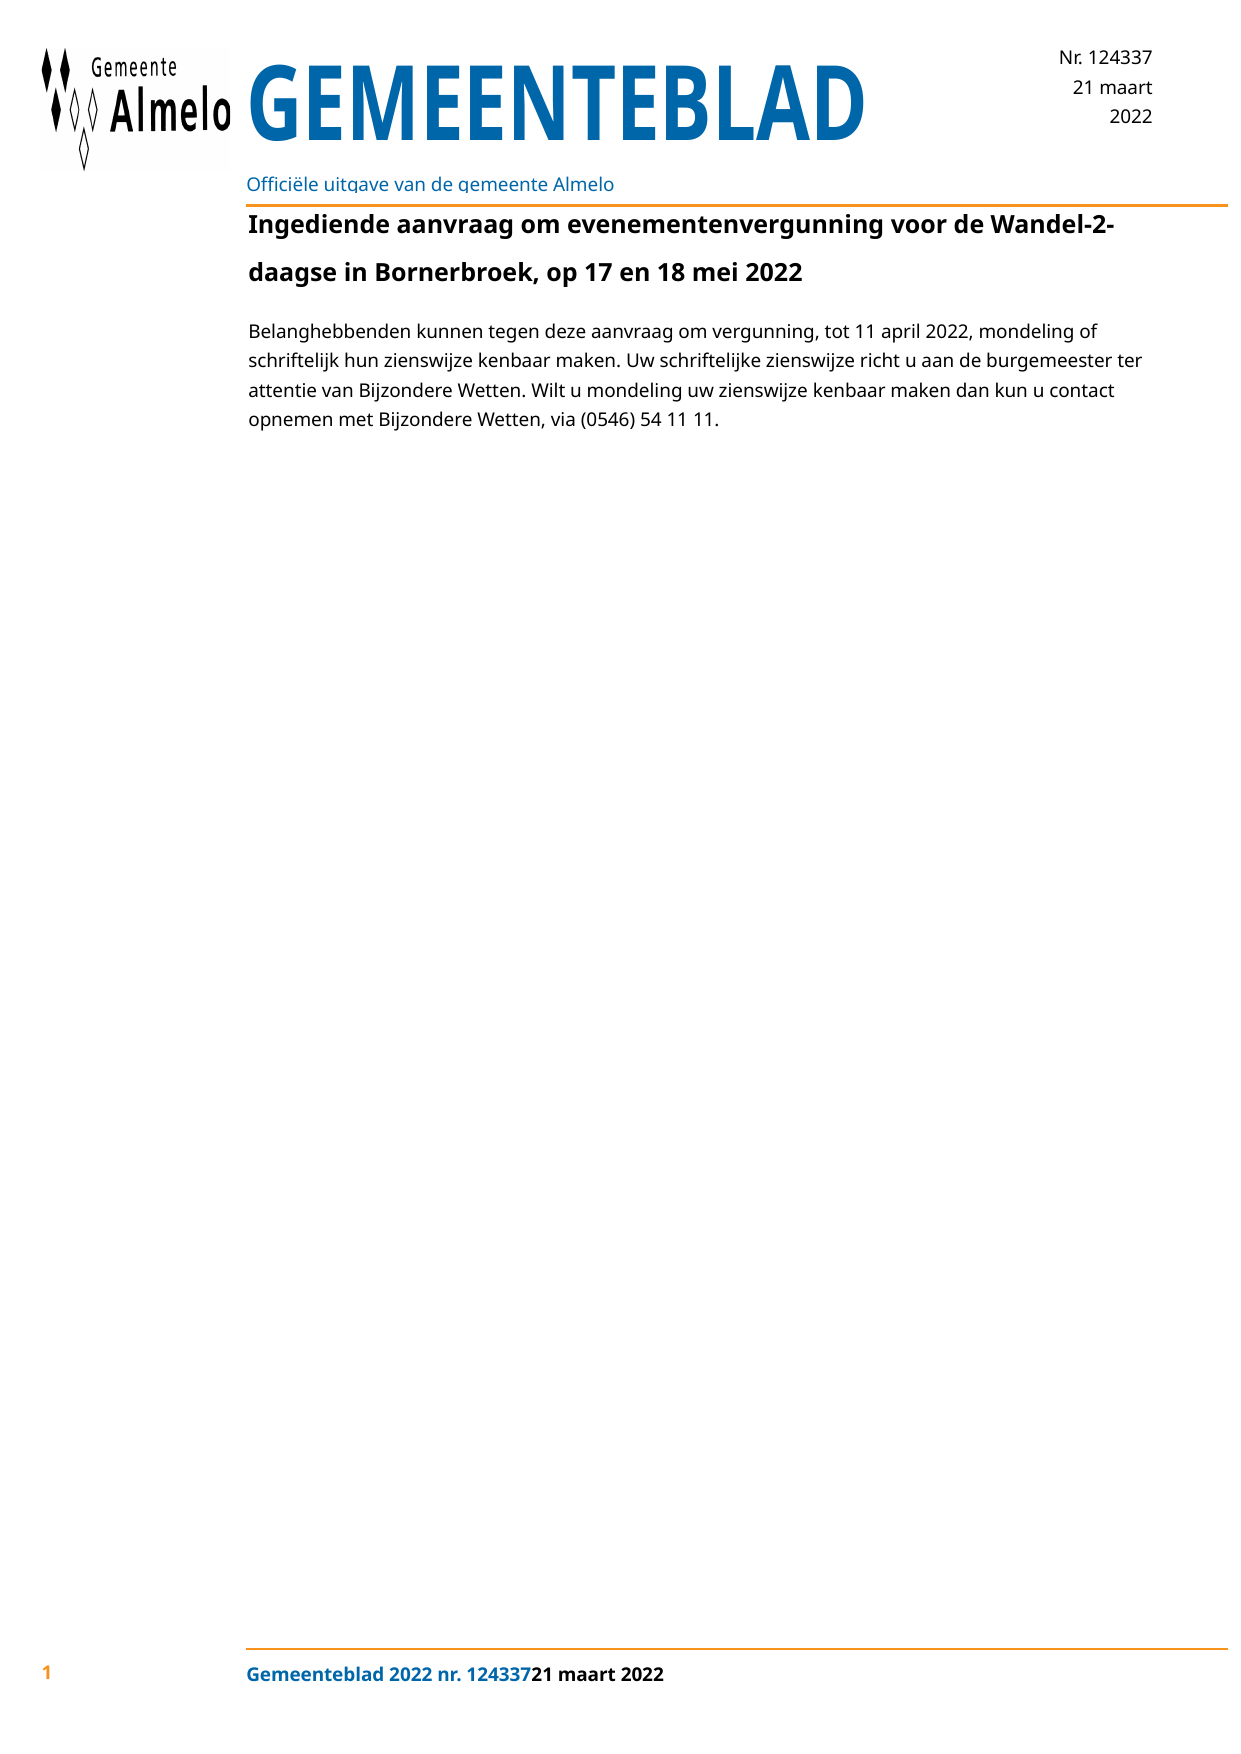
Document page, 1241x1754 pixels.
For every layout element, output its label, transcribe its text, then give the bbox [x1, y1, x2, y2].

text Ingediende aanvraag om evenementenvergunning voor de Wandel-2-daagse in Bornerbroek, op 17 en 18 mei 2022 [248, 207, 1152, 288]
text Belanghebbenden kunnen tegen deze aanvraag om vergunning, tot 11 april 2022, mondeling of schriftelijk hun zienswijze kenbaar maken. Uw schriftelijke zienswijze richt u aan de burgemeester ter attentie van Bijzondere Wetten. Wilt u mondeling uw zienswijze kenbaar maken dan kun u contact opnemen met Bijzondere Wetten, via (0546) 54 11 11. [248, 318, 1152, 432]
picture [41, 47, 231, 172]
